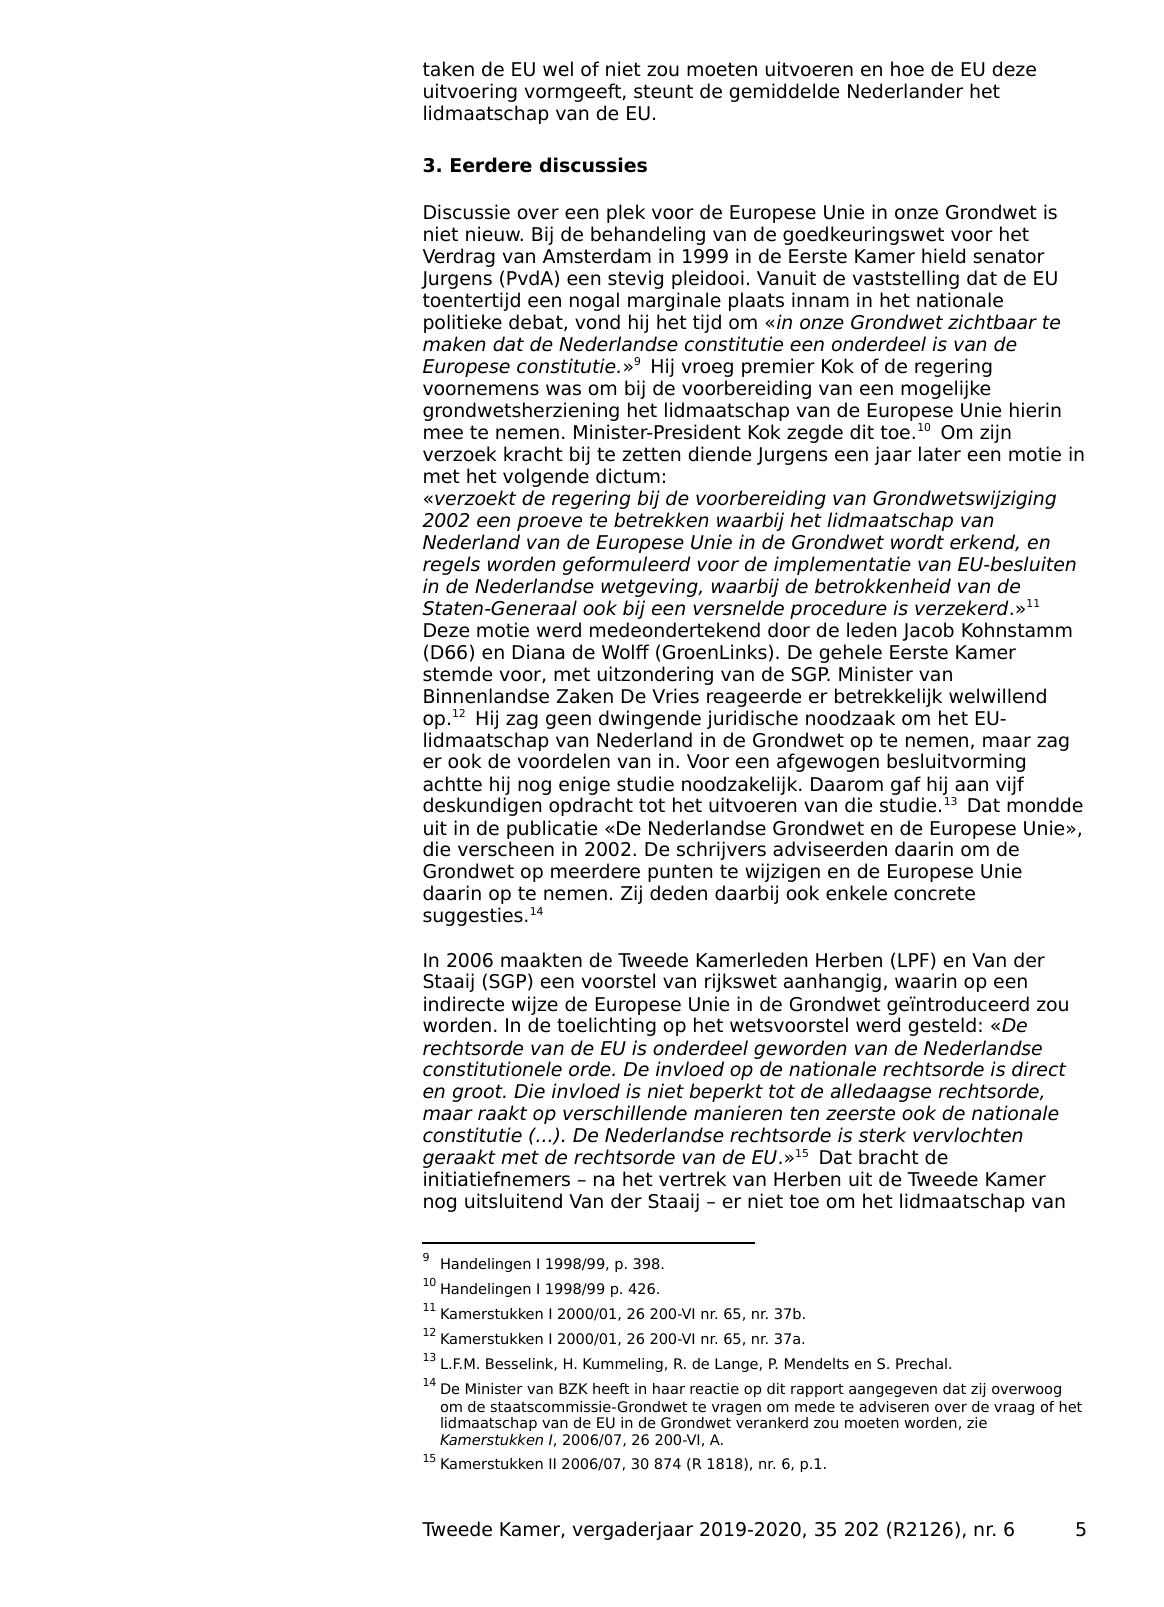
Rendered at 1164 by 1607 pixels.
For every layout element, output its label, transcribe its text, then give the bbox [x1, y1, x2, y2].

text Deze motie werd medeondertekend door de leden Jacob Kohnstamm (D66) en Diana de Wolff (GroenLinks). De gehele Eerste Kamer stemde voor, met uitzondering van de SGP. Minister van Binnenlandse Zaken De Vries reageerde er betrekkelijk welwillend op. Hij zag geen dwingende juridische noodzaak om het EU-lidmaatschap van Nederland in de Grondwet op te nemen, maar zag er ook de voordelen van in. Voor een afgewogen besluitvorming achtte hij nog enige studie noodzakelijk. Daarom gaf hij aan vijf deskundigen opdracht tot het uitvoeren van die studie. Dat mondde uit in de publicatie «De Nederlandse Grondwet en de Europese Unie», die verscheen in 2002. De schrijvers adviseerden daarin om de Grondwet op meerdere punten te wijzigen en de Europese Unie daarin op te nemen. Zij deden daarbij ook enkele concrete suggesties. [422, 619, 1087, 927]
text Kamerstukken II 2006/07, 30 874 (R 1818), nr. 6, p.1. [422, 1452, 1087, 1474]
text L.F.M. Besselink, H. Kummeling, R. de Lange, P. Mendelts en S. Prechal. [422, 1352, 1087, 1374]
text Discussie over een plek voor de Europese Unie in onze Grondwet is niet nieuw. Bij de behandeling van de goedkeuringswet voor het Verdrag van Amsterdam in 1999 in de Eerste Kamer hield senator Jurgens (PvdA) een stevig pleidooi. Vanuit de vaststelling dat de EU toentertijd een nogal marginale plaats innam in het nationale politieke debat, vond hij het tijd om «in onze Grondwet zichtbaar te maken dat de Nederlandse constitutie een onderdeel is van de Europese constitutie.» Hij vroeg premier Kok of de regering voornemens was om bij de voorbereiding van een mogelijke grondwetsherziening het lidmaatschap van de Europese Unie hierin mee te nemen. Minister-President Kok zegde dit toe. Om zijn verzoek kracht bij te zetten diende Jurgens een jaar later een motie in met het volgende dictum: [422, 202, 1087, 488]
text «verzoekt de regering bij de voorbereiding van Grondwetswijziging 2002 een proeve te betrekken waarbij het lidmaatschap van Nederland van de Europese Unie in de Grondwet wordt erkend, en regels worden geformuleerd voor de implementatie van EU-besluiten in de Nederlandse wetgeving, waarbij de betrokkenheid van de Staten-Generaal ook bij een versnelde procedure is verzekerd.» [422, 488, 1087, 619]
text Handelingen I 1998/99 p. 426. [422, 1277, 1087, 1299]
text In 2006 maakten de Tweede Kamerleden Herben (LPF) en Van der Staaij (SGP) een voorstel van rijkswet aanhangig, waarin op een indirecte wijze de Europese Unie in de Grondwet geïntroduceerd zou worden. In de toelichting op het wetsvoorstel werd gesteld: «De rechtsorde van de EU is onderdeel geworden van de Nederlandse constitutionele orde. De invloed op de nationale rechtsorde is direct en groot. Die invloed is niet beperkt tot de alledaagse rechtsorde, maar raakt op verschillende manieren ten zeerste ook de nationale constitutie (...). De Nederlandse rechtsorde is sterk vervlochten geraakt met de rechtsorde van de EU.» Dat bracht de initiatiefnemers – na het vertrek van Herben uit de Tweede Kamer nog uitsluitend Van der Staaij – er niet toe om het lidmaatschap van [422, 949, 1087, 1213]
text taken de EU wel of niet zou moeten uitvoeren en hoe de EU deze uitvoering vormgeeft, steunt de gemiddelde Nederlander het lidmaatschap van de EU. [422, 59, 1087, 125]
text Kamerstukken I 2000/01, 26 200-VI nr. 65, nr. 37a. [422, 1327, 1087, 1349]
subtitle 3. Eerdere discussies [422, 155, 1087, 177]
text De Minister van BZK heeft in haar reactie op dit rapport aangegeven dat zij overwoog om de staatscommissie-Grondwet te vragen om mede te adviseren over de vraag of het lidmaatschap van de EU in de Grondwet verankerd zou moeten worden, zie Kamerstukken I, 2006/07, 26 200-VI, A. [422, 1377, 1087, 1449]
text Handelingen I 1998/99, p. 398. [422, 1252, 1087, 1274]
text Kamerstukken I 2000/01, 26 200-VI nr. 65, nr. 37b. [422, 1302, 1087, 1324]
